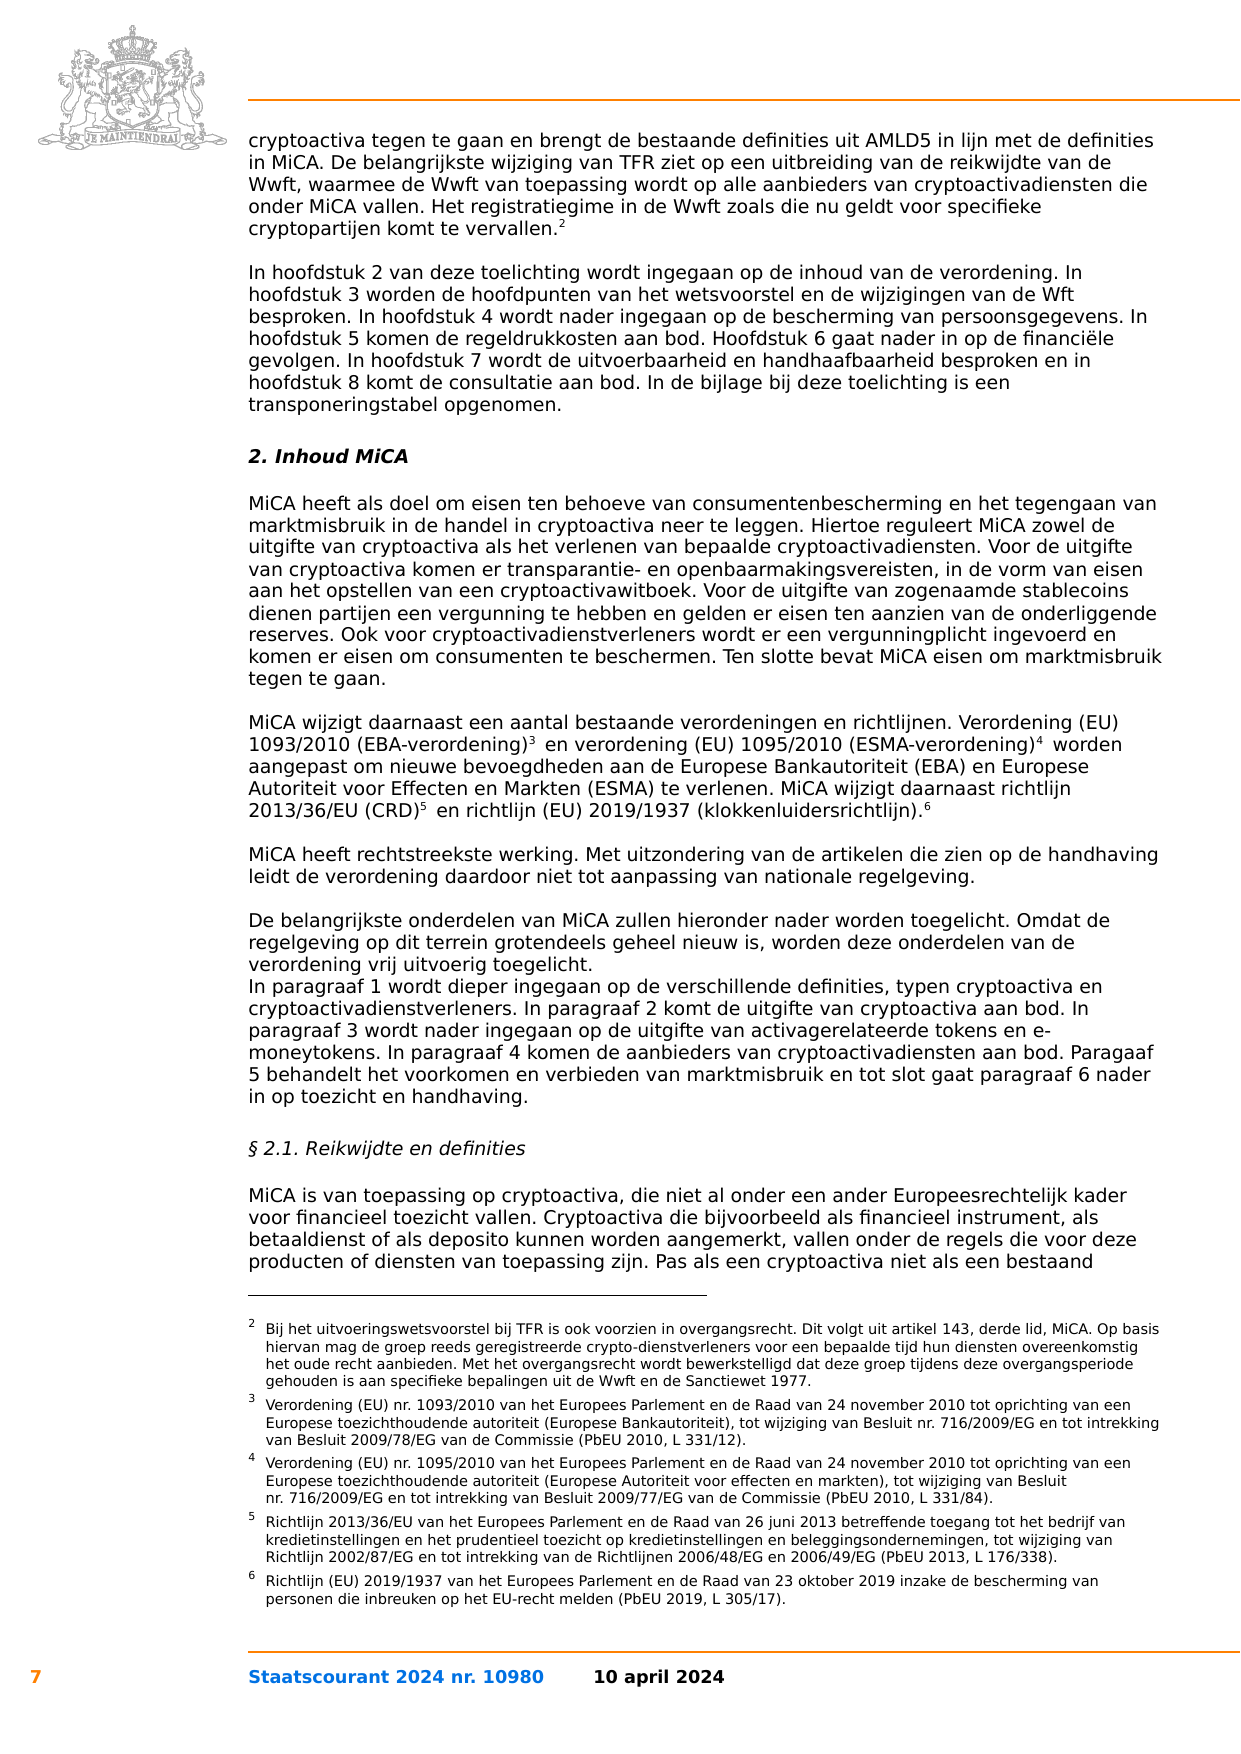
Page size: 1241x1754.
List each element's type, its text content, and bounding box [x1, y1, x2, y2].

text Richtlijn 2013/36/EU van het Europees Parlement en de Raad van 26 juni 2013 betreffende toegang tot het bedrijf van kredietinstellingen en het prudentieel toezicht op kredietinstellingen en beleggingsondernemingen, tot wijziging van Richtlijn 2002/87/EG en tot intrekking van de Richtlijnen 2006/48/EG en 2006/49/EG (PbEU 2013, L 176/338). [248, 1510, 1163, 1566]
text Bij het uitvoeringswetsvoorstel bij TFR is ook voorzien in overgangsrecht. Dit volgt uit artikel 143, derde lid, MiCA. Op basis hiervan mag de groep reeds geregistreerde crypto-dienstverleners voor een bepaalde tijd hun diensten overeenkomstig het oude recht aanbieden. Met het overgangsrecht wordt bewerkstelligd dat deze groep tijdens deze overgangsperiode gehouden is aan specifieke bepalingen uit de Wwft en de Sanctiewet 1977. [248, 1317, 1163, 1390]
subtitle § 2.1. Reikwijdte en definities [248, 1138, 1163, 1159]
text Verordening (EU) nr. 1095/2010 van het Europees Parlement en de Raad van 24 november 2010 tot oprichting van een Europese toezichthoudende autoriteit (Europese Autoriteit voor effecten en markten), tot wijziging van Besluit nr. 716/2009/EG en tot intrekking van Besluit 2009/77/EG van de Commissie (PbEU 2010, L 331/84). [248, 1451, 1163, 1507]
text MiCA heeft als doel om eisen ten behoeve van consumentenbescherming en het tegengaan van marktmisbruik in de handel in cryptoactiva neer te leggen. Hiertoe reguleert MiCA zowel de uitgifte van cryptoactiva als het verlenen van bepaalde cryptoactivadiensten. Voor de uitgifte van cryptoactiva komen er transparantie- en openbaarmakingsvereisten, in de vorm van eisen aan het opstellen van een cryptoactivawitboek. Voor de uitgifte van zogenaamde stablecoins dienen partijen een vergunning te hebben en gelden er eisen ten aanzien van de onderliggende reserves. Ook voor cryptoactivadienstverleners wordt er een vergunningplicht ingevoerd en komen er eisen om consumenten te beschermen. Ten slotte bevat MiCA eisen om marktmisbruik tegen te gaan. [248, 492, 1163, 690]
picture [38, 25, 227, 150]
text In paragraaf 1 wordt dieper ingegaan op de verschillende definities, typen cryptoactiva en cryptoactivadienstverleners. In paragraaf 2 komt de uitgifte van cryptoactiva aan bod. In paragraaf 3 wordt nader ingegaan op de uitgifte van activagerelateerde tokens en e-moneytokens. In paragraaf 4 komen de aanbieders van cryptoactivadiensten aan bod. Paragaaf 5 behandelt het voorkomen en verbieden van marktmisbruik en tot slot gaat paragraaf 6 nader in op toezicht en handhaving. [248, 976, 1163, 1108]
text MiCA wijzigt daarnaast een aantal bestaande verordeningen en richtlijnen. Verordening (EU) 1093/2010 (EBA-verordening) en verordening (EU) 1095/2010 (ESMA-verordening) worden aangepast om nieuwe bevoegdheden aan de Europese Bankautoriteit (EBA) en Europese Autoriteit voor Effecten en Markten (ESMA) te verlenen. MiCA wijzigt daarnaast richtlijn 2013/36/EU (CRD) en richtlijn (EU) 2019/1937 (klokkenluidersrichtlijn). [248, 712, 1163, 822]
text In hoofdstuk 2 van deze toelichting wordt ingegaan op de inhoud van de verordening. In hoofdstuk 3 worden de hoofdpunten van het wetsvoorstel en de wijzigingen van de Wft besproken. In hoofdstuk 4 wordt nader ingegaan op de bescherming van persoonsgegevens. In hoofdstuk 5 komen de regeldrukkosten aan bod. Hoofdstuk 6 gaat nader in op de financiële gevolgen. In hoofdstuk 7 wordt de uitvoerbaarheid en handhaafbaarheid besproken en in hoofdstuk 8 komt de consultatie aan bod. In de bijlage bij deze toelichting is een transponeringstabel opgenomen. [248, 262, 1163, 416]
text MiCA is van toepassing op cryptoactiva, die niet al onder een ander Europeesrechtelijk kader voor financieel toezicht vallen. Cryptoactiva die bijvoorbeeld als financieel instrument, als betaaldienst of als deposito kunnen worden aangemerkt, vallen onder de regels die voor deze producten of diensten van toepassing zijn. Pas als een cryptoactiva niet als een bestaand [248, 1184, 1163, 1272]
text MiCA heeft rechtstreekste werking. Met uitzondering van de artikelen die zien op de handhaving leidt de verordening daardoor niet tot aanpassing van nationale regelgeving. [248, 844, 1163, 888]
text Richtlijn (EU) 2019/1937 van het Europees Parlement en de Raad van 23 oktober 2019 inzake de bescherming van personen die inbreuken op het EU-recht melden (PbEU 2019, L 305/17). [248, 1569, 1163, 1608]
subtitle 2. Inhoud MiCA [248, 446, 1163, 467]
text cryptoactiva tegen te gaan en brengt de bestaande definities uit AMLD5 in lijn met de definities in MiCA. De belangrijkste wijziging van TFR ziet op een uitbreiding van de reikwijdte van de Wwft, waarmee de Wwft van toepassing wordt op alle aanbieders van cryptoactivadiensten die onder MiCA vallen. Het registratiegime in de Wwft zoals die nu geldt voor specifieke cryptopartijen komt te vervallen. [248, 130, 1163, 240]
text De belangrijkste onderdelen van MiCA zullen hieronder nader worden toegelicht. Omdat de regelgeving op dit terrein grotendeels geheel nieuw is, worden deze onderdelen van de verordening vrij uitvoerig toegelicht. [248, 910, 1163, 976]
text Verordening (EU) nr. 1093/2010 van het Europees Parlement en de Raad van 24 november 2010 tot oprichting van een Europese toezichthoudende autoriteit (Europese Bankautoriteit), tot wijziging van Besluit nr. 716/2009/EG en tot intrekking van Besluit 2009/78/EG van de Commissie (PbEU 2010, L 331/12). [248, 1393, 1163, 1448]
